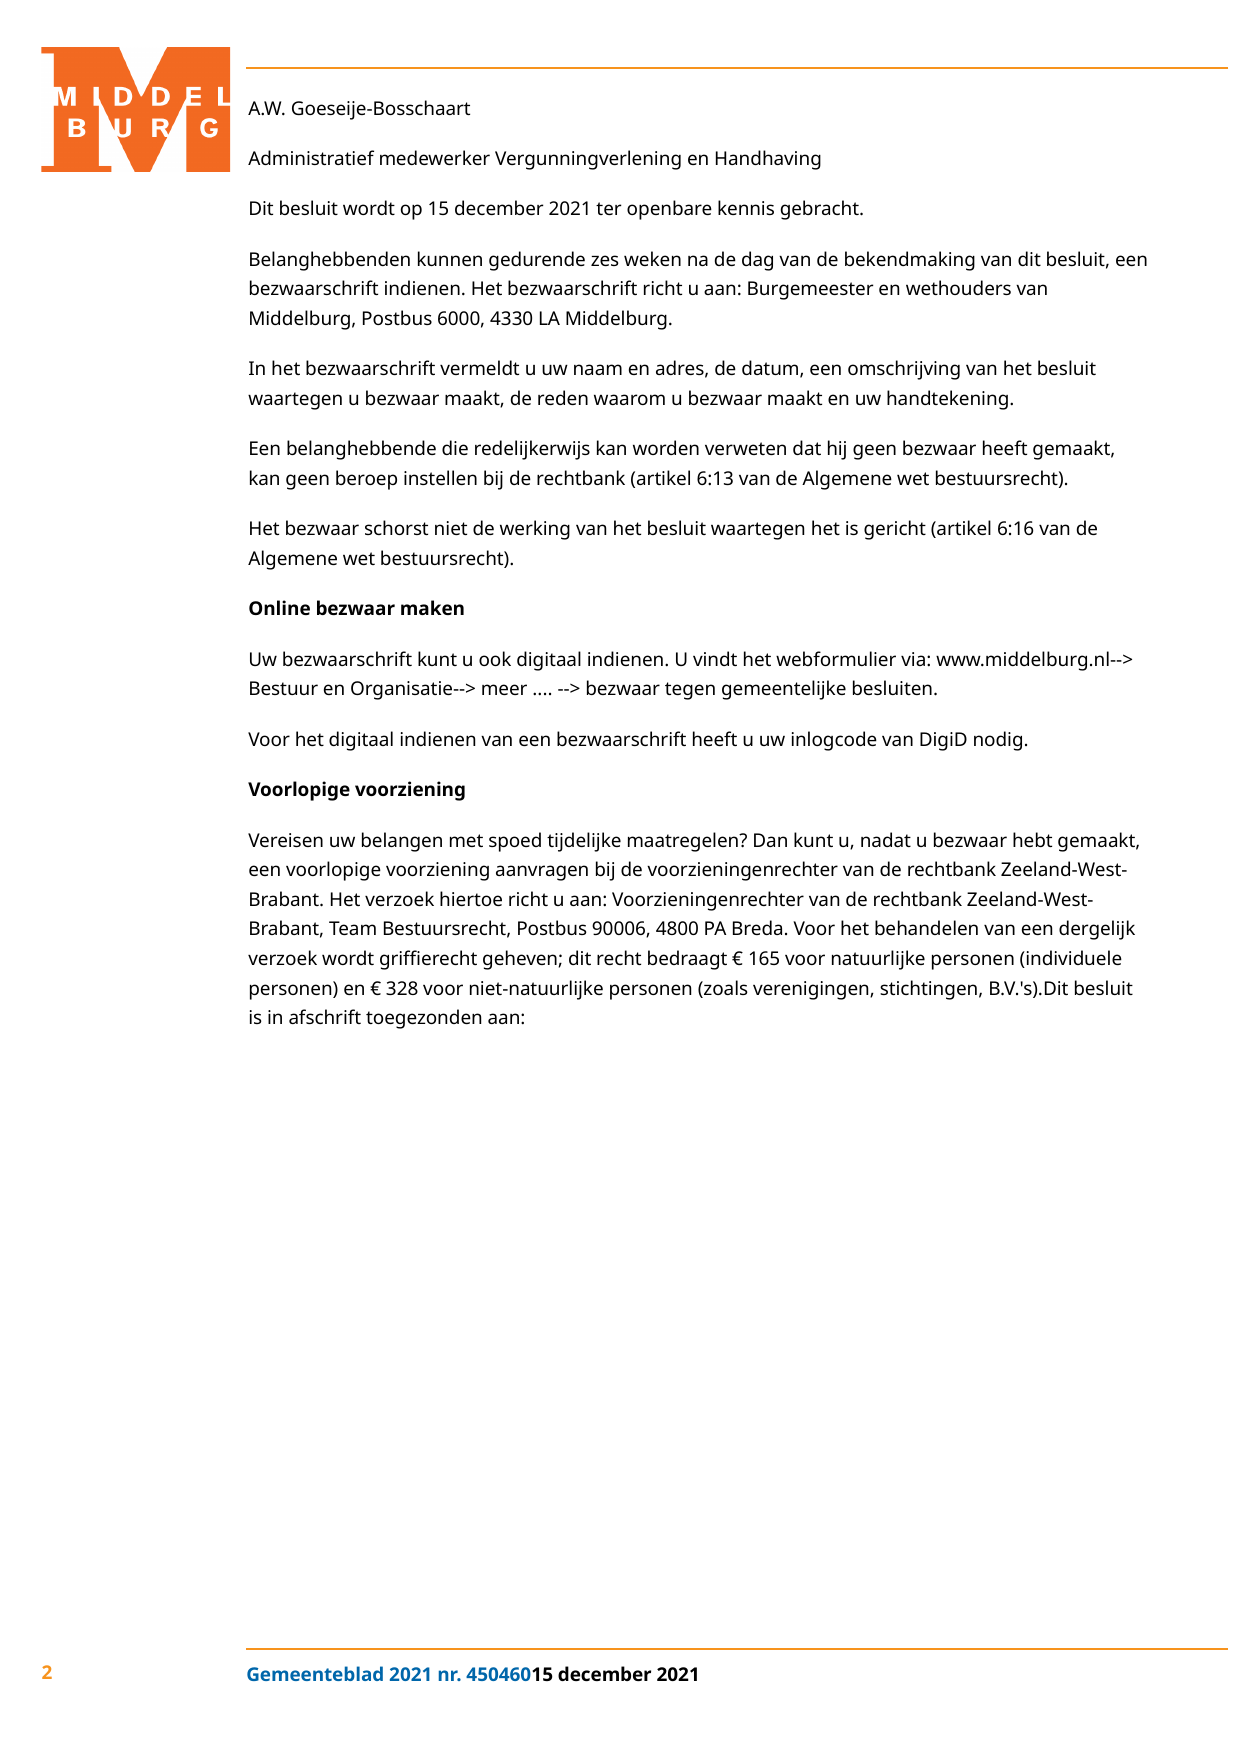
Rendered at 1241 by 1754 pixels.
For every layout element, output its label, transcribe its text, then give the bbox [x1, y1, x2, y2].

text Administratief medewerker Vergunningverlening en Handhaving [248, 145, 1152, 171]
text Vereisen uw belangen met spoed tijdelijke maatregelen? Dan kunt u, nadat u bezwaar hebt gemaakt, een voorlopige voorziening aanvragen bij de voorzieningenrechter van de rechtbank Zeeland-West-Brabant. Het verzoek hiertoe richt u aan: Voorzieningenrechter van de rechtbank Zeeland-West-Brabant, Team Bestuursrecht, Postbus 90006, 4800 PA Breda. Voor het behandelen van een dergelijk verzoek wordt griffierecht geheven; dit recht bedraagt € 165 voor natuurlijke personen (individuele personen) en € 328 voor niet-natuurlijke personen (zoals verenigingen, stichtingen, B.V.'s).Dit besluit is in afschrift toegezonden aan: [248, 827, 1152, 1030]
picture [41, 47, 231, 172]
text Een belanghebbende die redelijkerwijs kan worden verweten dat hij geen bezwaar heeft gemaakt, kan geen beroep instellen bij de rechtbank (artikel 6:13 van de Algemene wet bestuursrecht). [248, 436, 1152, 491]
text Voor het digitaal indienen van een bezwaarschrift heeft u uw inlogcode van DigiD nodig. [248, 726, 1152, 752]
text A.W. Goeseije-Bosschaart [248, 95, 1152, 121]
text Het bezwaar schorst niet de werking van het besluit waartegen het is gericht (artikel 6:16 van de Algemene wet bestuursrecht). [248, 516, 1152, 571]
text Online bezwaar maken [248, 596, 1152, 621]
text Dit besluit wordt op 15 december 2021 ter openbare kennis gebracht. [248, 196, 1152, 221]
text Voorlopige voorziening [248, 776, 1152, 802]
text In het bezwaarschrift vermeldt u uw naam en adres, de datum, een omschrijving van het besluit waartegen u bezwaar maakt, de reden waarom u bezwaar maakt en uw handtekening. [248, 356, 1152, 411]
text Belanghebbenden kunnen gedurende zes weken na de dag van de bekendmaking van dit besluit, een bezwaarschrift indienen. Het bezwaarschrift richt u aan: Burgemeester en wethouders van Middelburg, Postbus 6000, 4330 LA Middelburg. [248, 246, 1152, 331]
text Uw bezwaarschrift kunt u ook digitaal indienen. U vindt het webformulier via: www.middelburg.nl--> Bestuur en Organisatie--> meer .... --> bezwaar tegen gemeentelijke besluiten. [248, 646, 1152, 701]
